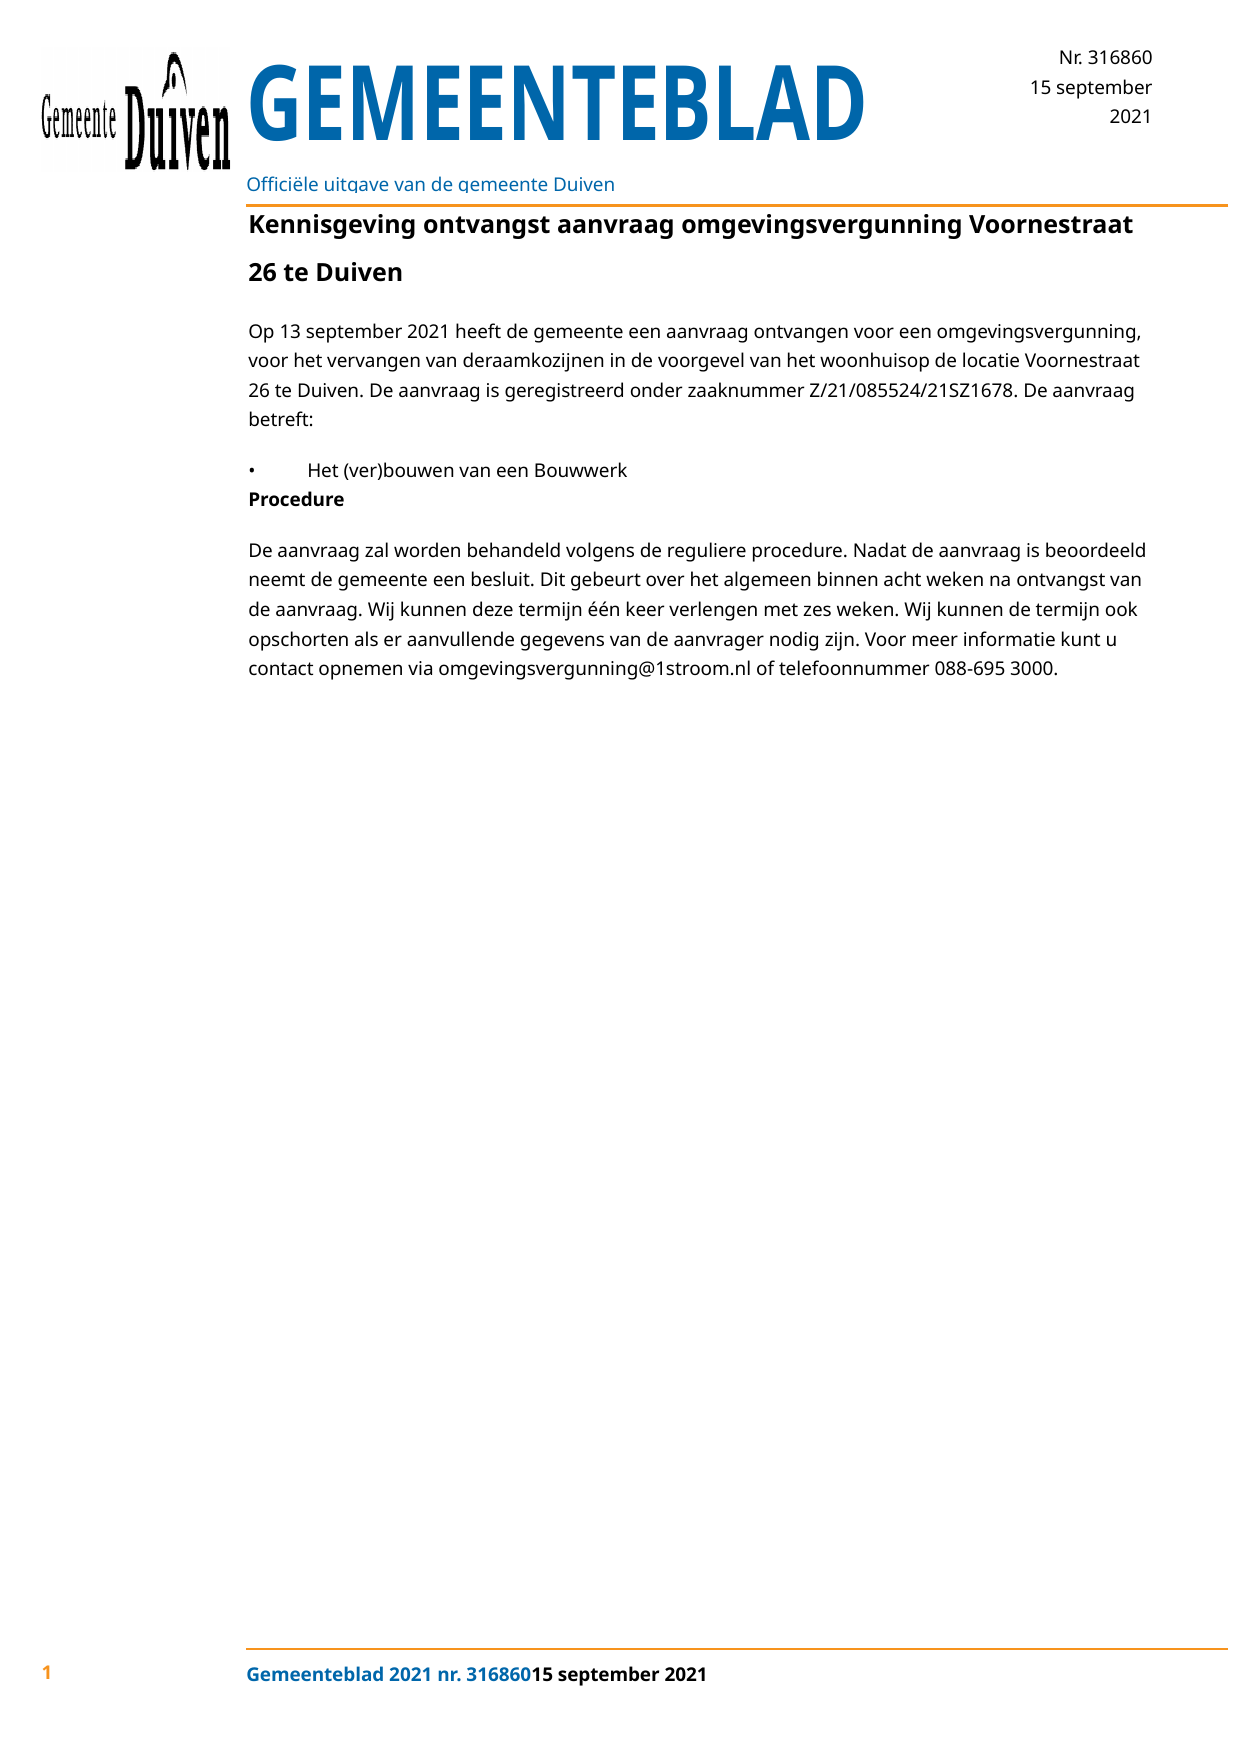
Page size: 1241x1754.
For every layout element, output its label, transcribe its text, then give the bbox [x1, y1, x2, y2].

list Het (ver)bouwen van een Bouwwerk [248, 457, 1152, 483]
text Procedure [248, 487, 1152, 512]
text De aanvraag zal worden behandeld volgens de reguliere procedure. Nadat de aanvraag is beoordeeld neemt de gemeente een besluit. Dit gebeurt over het algemeen binnen acht weken na ontvangst van de aanvraag. Wij kunnen deze termijn één keer verlengen met zes weken. Wij kunnen de termijn ook opschorten als er aanvullende gegevens van de aanvrager nodig zijn. Voor meer informatie kunt u contact opnemen via omgevingsvergunning@1stroom.nl of telefoonnummer 088-695 3000. [248, 537, 1152, 681]
picture [41, 47, 231, 172]
text Op 13 september 2021 heeft de gemeente een aanvraag ontvangen voor een omgevingsvergunning, voor het vervangen van deraamkozijnen in de voorgevel van het woonhuisop de locatie Voornestraat 26 te Duiven. De aanvraag is geregistreerd onder zaaknummer Z/21/085524/21SZ1678. De aanvraag betreft: [248, 318, 1152, 432]
text Kennisgeving ontvangst aanvraag omgevingsvergunning Voornestraat 26 te Duiven [248, 207, 1152, 288]
